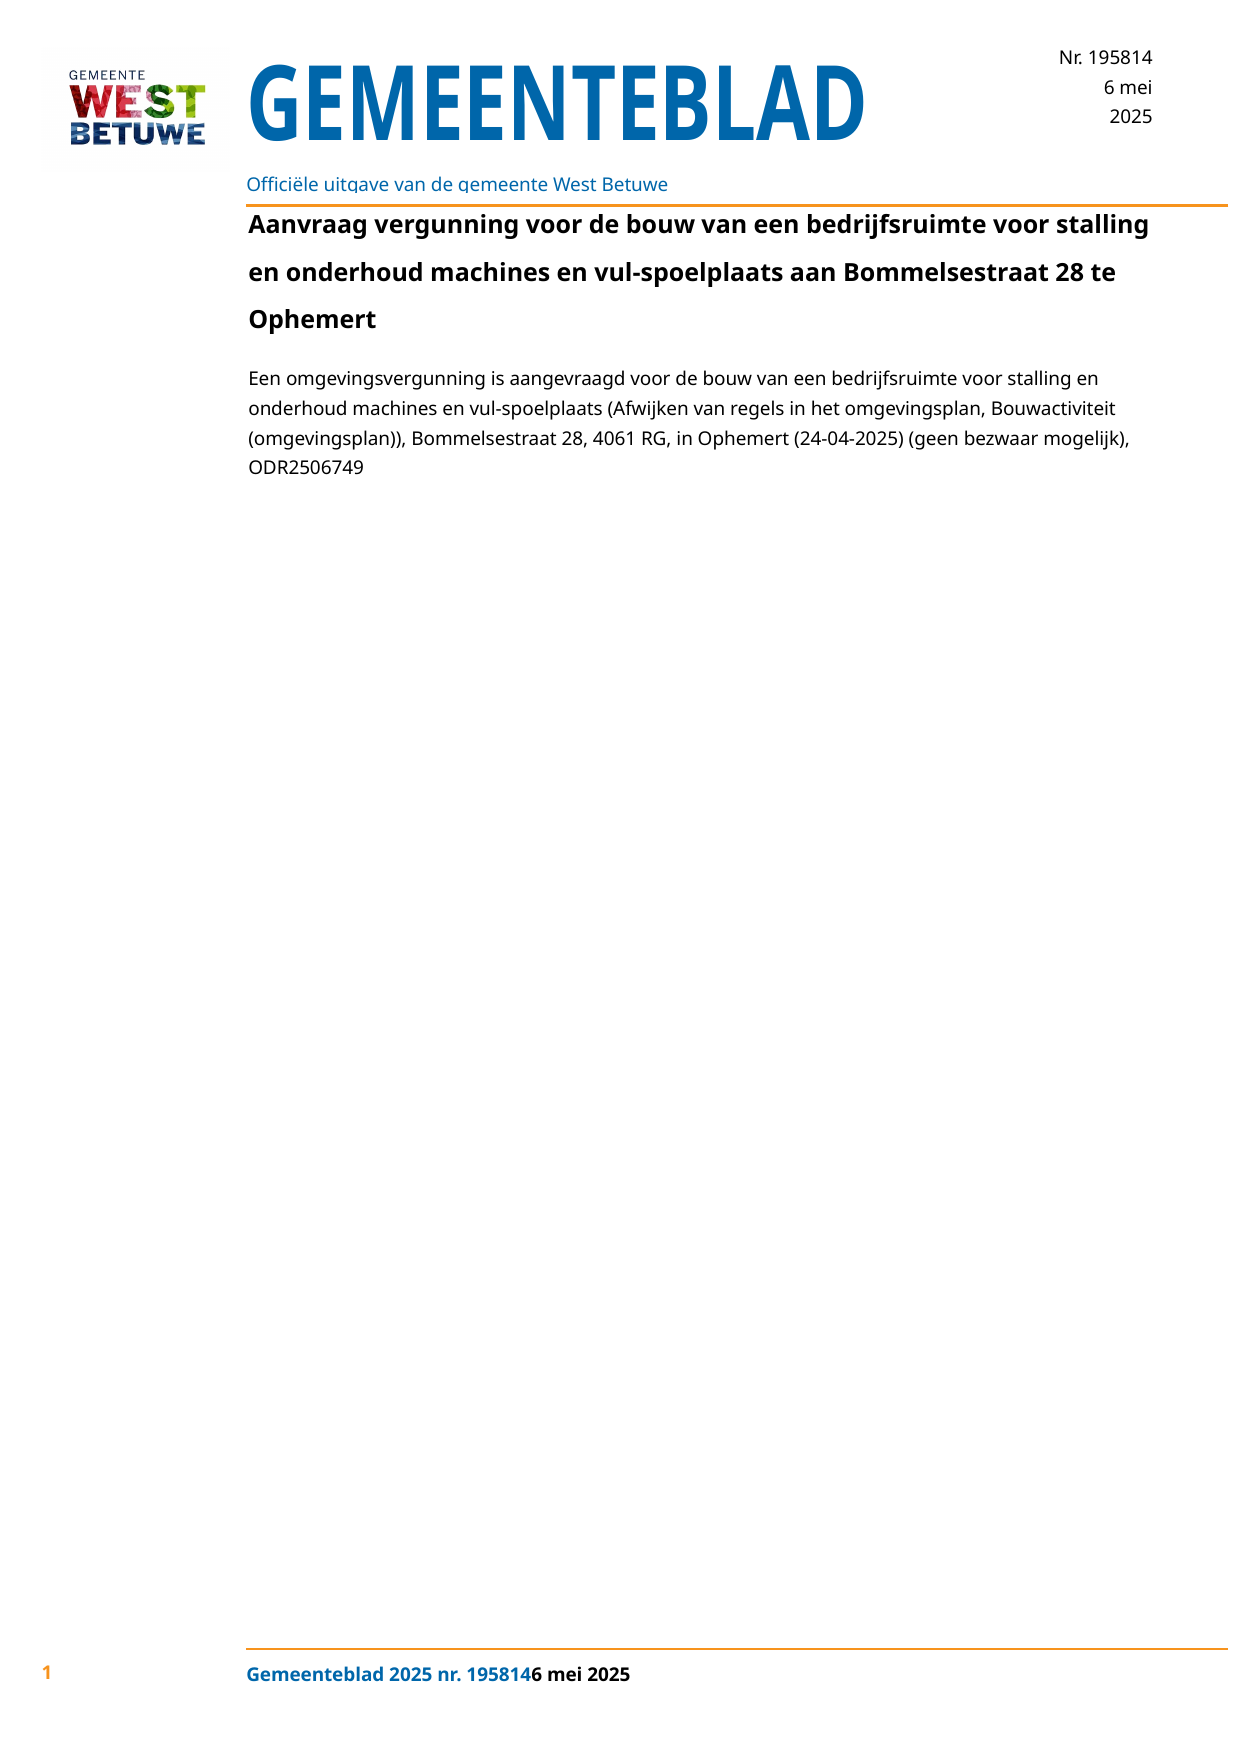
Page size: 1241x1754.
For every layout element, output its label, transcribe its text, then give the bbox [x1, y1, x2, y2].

text Een omgevingsvergunning is aangevraagd voor de bouw van een bedrijfsruimte voor stalling en onderhoud machines en vul-spoelplaats (Afwijken van regels in het omgevingsplan, Bouwactiviteit (omgevingsplan)), Bommelsestraat 28, 4061 RG, in Ophemert (24-04-2025) (geen bezwaar mogelijk), ODR2506749 [248, 366, 1152, 480]
picture [41, 47, 231, 172]
text Aanvraag vergunning voor de bouw van een bedrijfsruimte voor stalling en onderhoud machines en vul-spoelplaats aan Bommelsestraat 28 te Ophemert [248, 207, 1152, 336]
